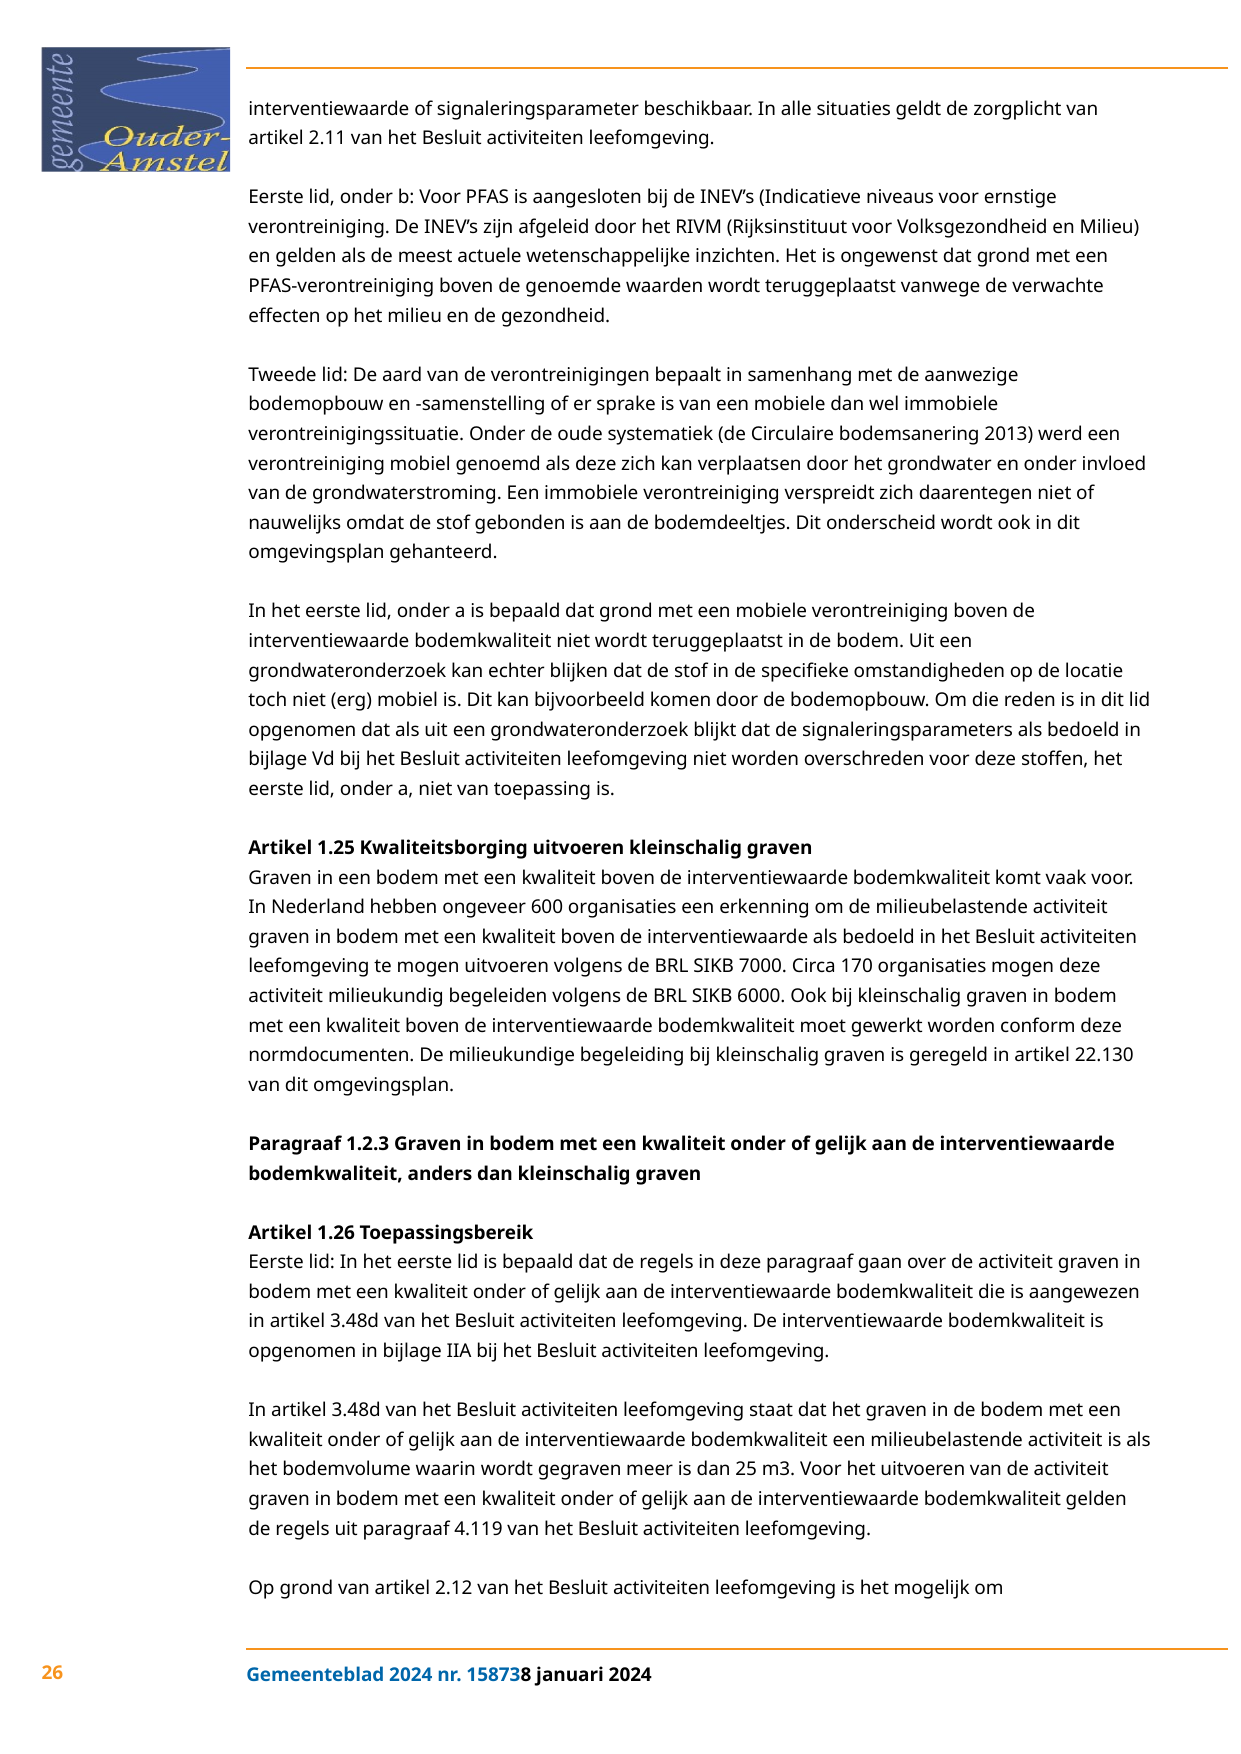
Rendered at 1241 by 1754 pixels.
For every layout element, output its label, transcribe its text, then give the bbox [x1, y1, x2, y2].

text Op grond van artikel 2.12 van het Besluit activiteiten leefomgeving is het mogelijk om [248, 1574, 1152, 1600]
text Artikel 1.25 Kwaliteitsborging uitvoeren kleinschalig graven [248, 834, 1152, 860]
text Artikel 1.26 Toepassingsbereik [248, 1219, 1152, 1245]
text Paragraaf 1.2.3 Graven in bodem met een kwaliteit onder of gelijk aan de interventiewaarde bodemkwaliteit, anders dan kleinschalig graven [248, 1130, 1152, 1186]
text In het eerste lid, onder a is bepaald dat grond met een mobiele verontreiniging boven de interventiewaarde bodemkwaliteit niet wordt teruggeplaatst in de bodem. Uit een grondwateronderzoek kan echter blijken dat de stof in de specifieke omstandigheden op de locatie toch niet (erg) mobiel is. Dit kan bijvoorbeeld komen door de bodemopbouw. Om die reden is in dit lid opgenomen dat als uit een grondwateronderzoek blijkt dat de signaleringsparameters als bedoeld in bijlage Vd bij het Besluit activiteiten leefomgeving niet worden overschreden voor deze stoffen, het eerste lid, onder a, niet van toepassing is. [248, 598, 1152, 801]
text interventiewaarde of signaleringsparameter beschikbaar. In alle situaties geldt de zorgplicht van artikel 2.11 van het Besluit activiteiten leefomgeving. [248, 95, 1152, 150]
text Tweede lid: De aard van de verontreinigingen bepaalt in samenhang met de aanwezige bodemopbouw en -samenstelling of er sprake is van een mobiele dan wel immobiele verontreinigingssituatie. Onder de oude systematiek (de Circulaire bodemsanering 2013) werd een verontreiniging mobiel genoemd als deze zich kan verplaatsen door het grondwater en onder invloed van de grondwaterstroming. Een immobiele verontreiniging verspreidt zich daarentegen niet of nauwelijks omdat de stof gebonden is aan de bodemdeeltjes. Dit onderscheid wordt ook in dit omgevingsplan gehanteerd. [248, 361, 1152, 564]
picture [41, 47, 231, 172]
text In artikel 3.48d van het Besluit activiteiten leefomgeving staat dat het graven in de bodem met een kwaliteit onder of gelijk aan de interventiewaarde bodemkwaliteit een milieubelastende activiteit is als het bodemvolume waarin wordt gegraven meer is dan 25 m3. Voor het uitvoeren van de activiteit graven in bodem met een kwaliteit onder of gelijk aan de interventiewaarde bodemkwaliteit gelden de regels uit paragraaf 4.119 van het Besluit activiteiten leefomgeving. [248, 1396, 1152, 1541]
text Eerste lid: In het eerste lid is bepaald dat de regels in deze paragraaf gaan over de activiteit graven in bodem met een kwaliteit onder of gelijk aan de interventiewaarde bodemkwaliteit die is aangewezen in artikel 3.48d van het Besluit activiteiten leefomgeving. De interventiewaarde bodemkwaliteit is opgenomen in bijlage IIA bij het Besluit activiteiten leefomgeving. [248, 1248, 1152, 1363]
text Graven in een bodem met een kwaliteit boven de interventiewaarde bodemkwaliteit komt vaak voor. In Nederland hebben ongeveer 600 organisaties een erkenning om de milieubelastende activiteit graven in bodem met een kwaliteit boven de interventiewaarde als bedoeld in het Besluit activiteiten leefomgeving te mogen uitvoeren volgens de BRL SIKB 7000. Circa 170 organisaties mogen deze activiteit milieukundig begeleiden volgens de BRL SIKB 6000. Ook bij kleinschalig graven in bodem met een kwaliteit boven de interventiewaarde bodemkwaliteit moet gewerkt worden conform deze normdocumenten. De milieukundige begeleiding bij kleinschalig graven is geregeld in artikel 22.130 van dit omgevingsplan. [248, 864, 1152, 1097]
text Eerste lid, onder b: Voor PFAS is aangesloten bij de INEV’s (Indicatieve niveaus voor ernstige verontreiniging. De INEV’s zijn afgeleid door het RIVM (Rijksinstituut voor Volksgezondheid en Milieu) en gelden als de meest actuele wetenschappelijke inzichten. Het is ongewenst dat grond met een PFAS-verontreiniging boven de genoemde waarden wordt teruggeplaatst vanwege de verwachte effecten op het milieu en de gezondheid. [248, 183, 1152, 328]
